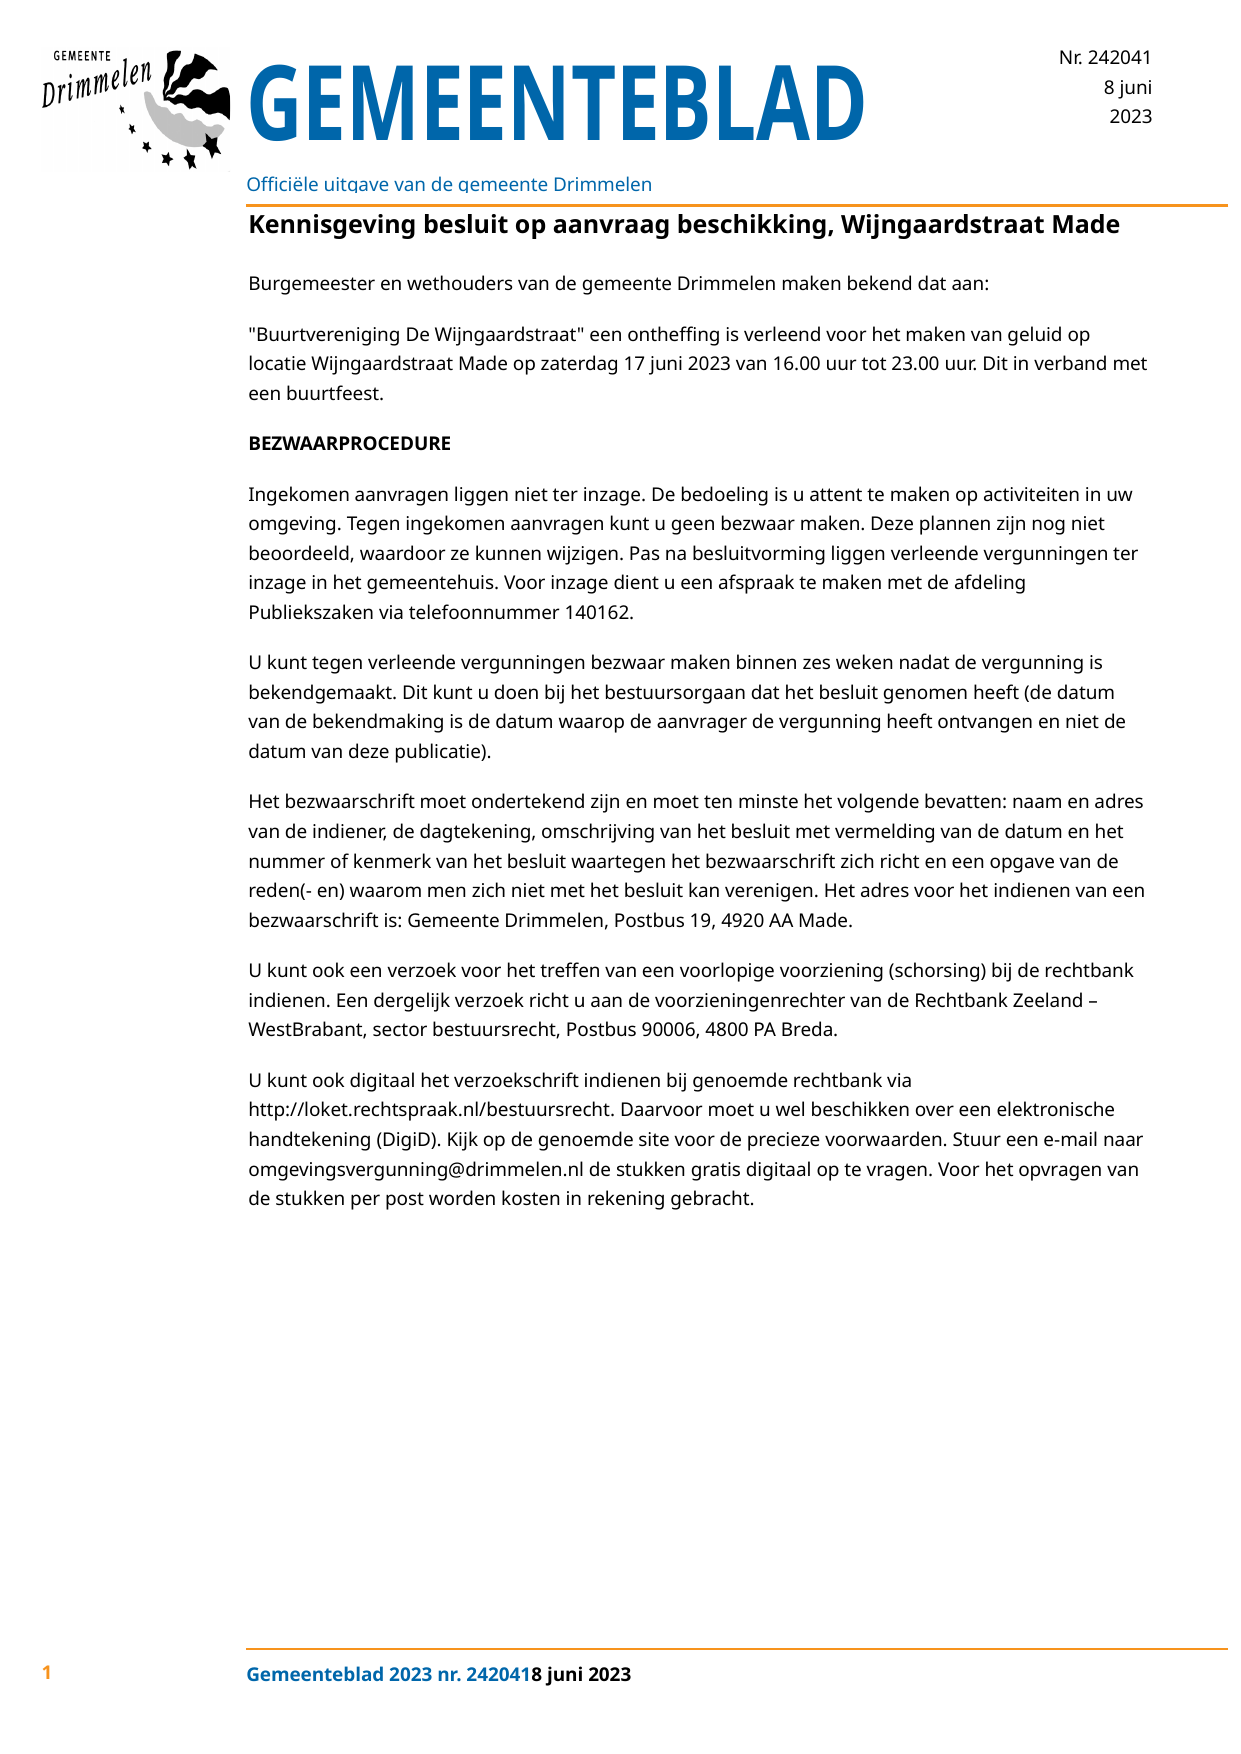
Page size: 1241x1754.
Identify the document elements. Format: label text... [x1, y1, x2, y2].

text U kunt ook een verzoek voor het treffen van een voorlopige voorziening (schorsing) bij de rechtbank indienen. Een dergelijk verzoek richt u aan de voorzieningenrechter van de Rechtbank Zeeland – WestBrabant, sector bestuursrecht, Postbus 90006, 4800 PA Breda. [248, 957, 1152, 1042]
text Het bezwaarschrift moet ondertekend zijn en moet ten minste het volgende bevatten: naam en adres van de indiener, de dagtekening, omschrijving van het besluit met vermelding van de datum en het nummer of kenmerk van het besluit waartegen het bezwaarschrift zich richt en een opgave van de reden(- en) waarom men zich niet met het besluit kan verenigen. Het adres voor het indienen van een bezwaarschrift is: Gemeente Drimmelen, Postbus 19, 4920 AA Made. [248, 789, 1152, 933]
text Burgemeester en wethouders van de gemeente Drimmelen maken bekend dat aan: [248, 270, 1152, 296]
text Kennisgeving besluit op aanvraag beschikking, Wijngaardstraat Made [248, 207, 1152, 241]
text BEZWAARPROCEDURE [248, 430, 1152, 456]
picture [41, 47, 231, 172]
text U kunt ook digitaal het verzoekschrift indienen bij genoemde rechtbank via http://loket.rechtspraak.nl/bestuursrecht. Daarvoor moet u wel beschikken over een elektronische handtekening (DigiD). Kijk op de genoemde site voor de precieze voorwaarden. Stuur een e-mail naar omgevingsvergunning@drimmelen.nl de stukken gratis digitaal op te vragen. Voor het opvragen van de stukken per post worden kosten in rekening gebracht. [248, 1067, 1152, 1211]
text U kunt tegen verleende vergunningen bezwaar maken binnen zes weken nadat de vergunning is bekendgemaakt. Dit kunt u doen bij het bestuursorgaan dat het besluit genomen heeft (de datum van de bekendmaking is de datum waarop de aanvrager de vergunning heeft ontvangen en niet de datum van deze publicatie). [248, 649, 1152, 764]
text "Buurtvereniging De Wijngaardstraat" een ontheffing is verleend voor het maken van geluid op locatie Wijngaardstraat Made op zaterdag 17 juni 2023 van 16.00 uur tot 23.00 uur. Dit in verband met een buurtfeest. [248, 321, 1152, 406]
text Ingekomen aanvragen liggen niet ter inzage. De bedoeling is u attent te maken op activiteiten in uw omgeving. Tegen ingekomen aanvragen kunt u geen bezwaar maken. Deze plannen zijn nog niet beoordeeld, waardoor ze kunnen wijzigen. Pas na besluitvorming liggen verleende vergunningen ter inzage in het gemeentehuis. Voor inzage dient u een afspraak te maken met de afdeling Publiekszaken via telefoonnummer 140162. [248, 481, 1152, 625]
